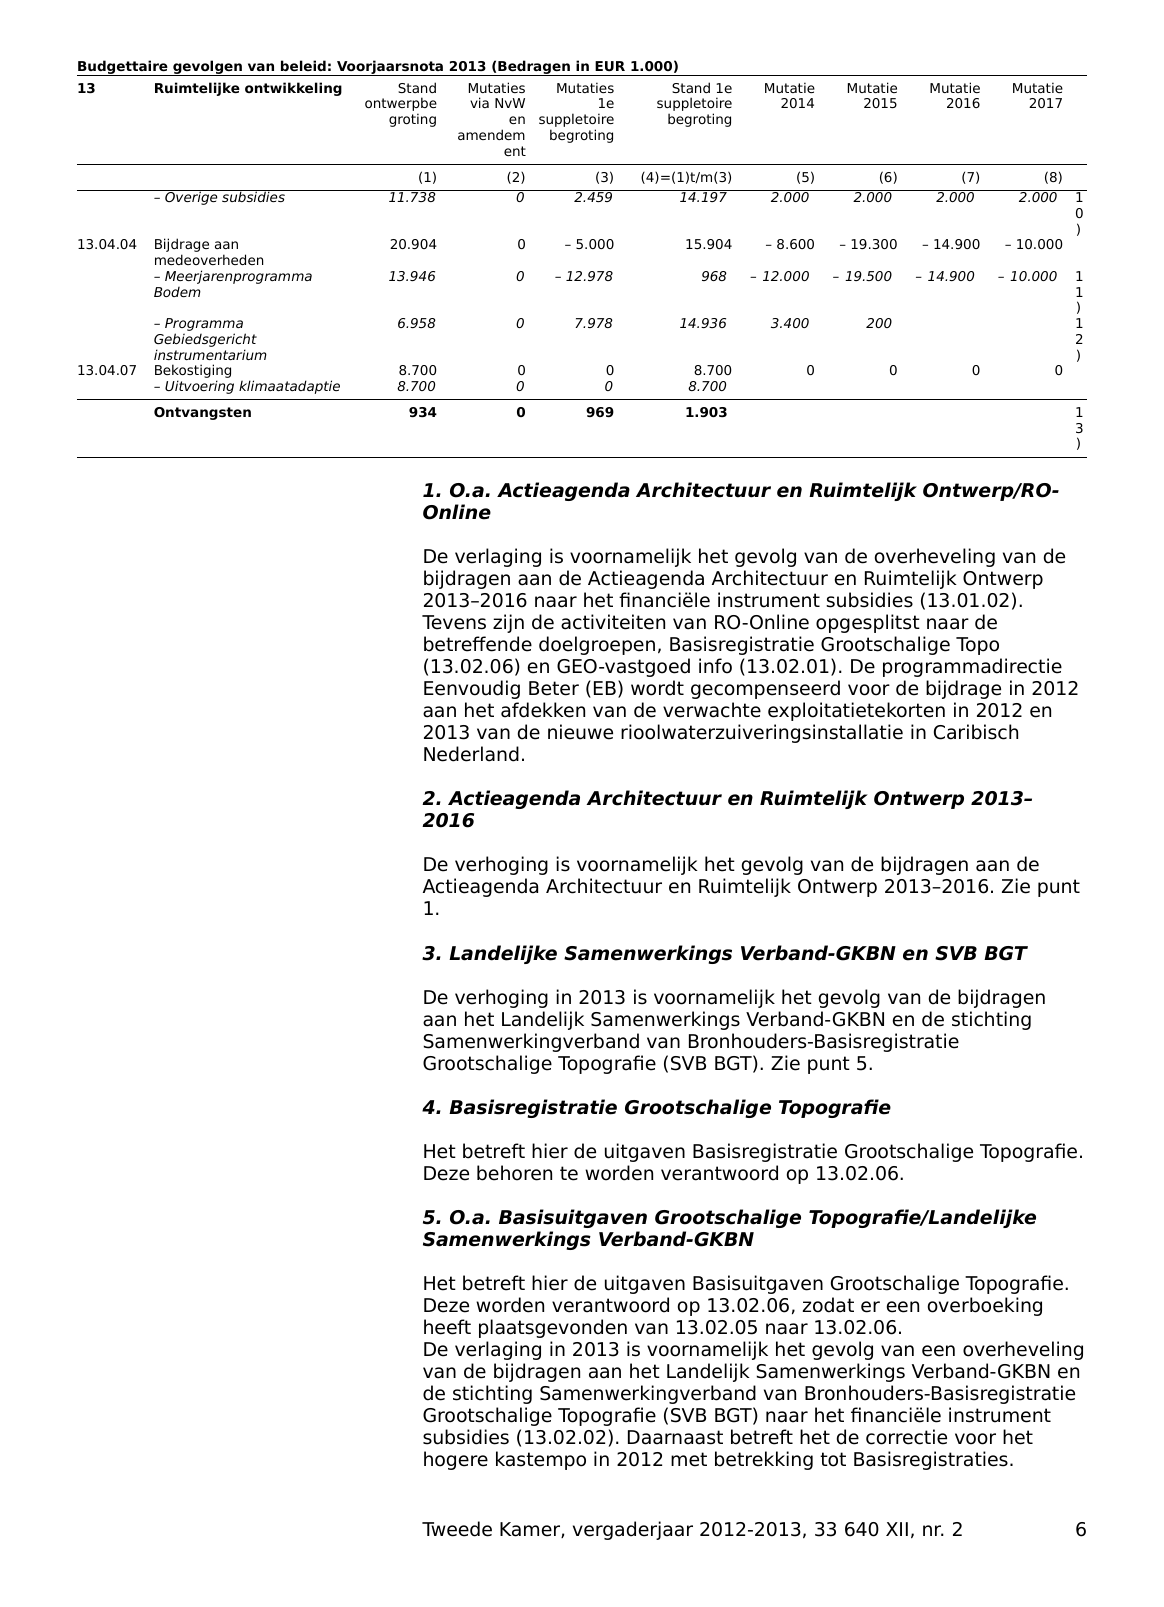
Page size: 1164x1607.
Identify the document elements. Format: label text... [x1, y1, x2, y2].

table_cell 2.459 [531, 191, 620, 237]
table_cell 7.978 [531, 316, 620, 363]
table_cell [1069, 379, 1087, 399]
table_cell 3.400 [738, 316, 821, 363]
table_cell 200 [821, 316, 903, 363]
table_cell 13.946 [354, 269, 443, 316]
table_cell Bijdrage aan medeoverheden [148, 237, 354, 269]
table_cell [77, 165, 148, 190]
table_cell Mutaties 1e suppletoire begroting [531, 76, 620, 164]
table_cell 934 [354, 400, 443, 457]
table_cell 0 [821, 363, 903, 379]
subtitle 1. O.a. Actieagenda Architectuur en Ruimtelijk Ontwerp/RO-Online [422, 480, 1087, 524]
table_header Budgettaire gevolgen van beleid: Voorjaarsnota 2013 (Bedragen in EUR 1.000) [77, 59, 1087, 75]
table_cell 13 [77, 76, 148, 164]
subtitle 5. O.a. Basisuitgaven Grootschalige Topografie/Landelijke Samenwerkings Verband-GKBN [422, 1207, 1087, 1251]
table_cell – 14.900 [904, 237, 986, 269]
table_cell [77, 316, 148, 363]
table_cell Mutatie 2015 [821, 76, 903, 164]
table_cell 0 [738, 363, 821, 379]
table_cell [904, 400, 986, 457]
table_cell 11.738 [354, 191, 443, 237]
table_cell [148, 165, 354, 190]
table_cell [821, 379, 903, 399]
table_cell 0 [443, 237, 531, 269]
table_cell [738, 379, 821, 399]
table_cell 14.936 [620, 316, 738, 363]
table_cell 2.000 [904, 191, 986, 237]
table_cell [986, 379, 1069, 399]
table_cell Stand ontwerpbegroting [354, 76, 443, 164]
table_cell 2.000 [738, 191, 821, 237]
table_cell 968 [620, 269, 738, 316]
text De verlaging is voornamelijk het gevolg van de overheveling van de bijdragen aan de Actieagenda Architectuur en Ruimtelijk Ontwerp 2013–2016 naar het financiële instrument subsidies (13.01.02). [422, 546, 1087, 612]
table_cell [1069, 76, 1087, 164]
text Het betreft hier de uitgaven Basisregistratie Grootschalige Topografie. Deze behoren te worden verantwoord op 13.02.06. [422, 1141, 1087, 1185]
table_cell – Uitvoering klimaatadaptie [148, 379, 354, 399]
table_cell 11) [1069, 269, 1087, 316]
text De verhoging is voornamelijk het gevolg van de bijdragen aan de Actieagenda Architectuur en Ruimtelijk Ontwerp 2013–2016. Zie punt 1. [422, 854, 1087, 920]
table_cell (8) [986, 165, 1069, 190]
table_cell [77, 269, 148, 316]
table_cell 15.904 [620, 237, 738, 269]
table_cell 8.700 [620, 379, 738, 399]
subtitle 4. Basisregistratie Grootschalige Topografie [422, 1097, 1087, 1119]
table_cell Stand 1e suppletoire begroting [620, 76, 738, 164]
table_cell – 19.500 [821, 269, 903, 316]
table_cell [1069, 165, 1087, 190]
table_cell [986, 400, 1069, 457]
table_cell (7) [904, 165, 986, 190]
table_cell Ontvangsten [148, 400, 354, 457]
table_cell [77, 191, 148, 237]
table_cell Mutatie 2017 [986, 76, 1069, 164]
table_cell 6.958 [354, 316, 443, 363]
table_cell 14.197 [620, 191, 738, 237]
table_cell [904, 316, 986, 363]
table_cell 13.04.04 [77, 237, 148, 269]
table_cell (6) [821, 165, 903, 190]
table_cell 2.000 [986, 191, 1069, 237]
table_cell 2.000 [821, 191, 903, 237]
text De verlaging in 2013 is voornamelijk het gevolg van een overheveling van de bijdragen aan het Landelijk Samenwerkings Verband-GKBN en de stichting Samenwerkingverband van Bronhouders-Basisregistratie Grootschalige Topografie (SVB BGT) naar het financiële instrument subsidies (13.02.02). Daarnaast betreft het de correctie voor het hogere kastempo in 2012 met betrekking tot Basisregistraties. [422, 1339, 1087, 1471]
text De verhoging in 2013 is voornamelijk het gevolg van de bijdragen aan het Landelijk Samenwerkings Verband-GKBN en de stichting Samenwerkingverband van Bronhouders-Basisregistratie Grootschalige Topografie (SVB BGT). Zie punt 5. [422, 987, 1087, 1074]
table_cell – 10.000 [986, 237, 1069, 269]
table_cell – 8.600 [738, 237, 821, 269]
table_cell 1.903 [620, 400, 738, 457]
table_cell 0 [443, 191, 531, 237]
table_cell Mutaties via NvW en amendement [443, 76, 531, 164]
table_cell 0 [443, 363, 531, 379]
table_cell [77, 400, 148, 457]
table_cell [77, 379, 148, 399]
table_cell [1069, 363, 1087, 379]
table_cell – 12.978 [531, 269, 620, 316]
table_cell – Programma Gebiedsgericht instrumentarium [148, 316, 354, 363]
table_cell [986, 316, 1069, 363]
table_cell 0 [904, 363, 986, 379]
table_cell [821, 400, 903, 457]
table_cell [738, 400, 821, 457]
table_cell (4)=(1)t/m(3) [620, 165, 738, 190]
table_cell (3) [531, 165, 620, 190]
table_cell 13) [1069, 400, 1087, 457]
table_cell 20.904 [354, 237, 443, 269]
table_cell – 10.000 [986, 269, 1069, 316]
table_cell Bekostiging [148, 363, 354, 379]
subtitle 2. Actieagenda Architectuur en Ruimtelijk Ontwerp 2013–2016 [422, 788, 1087, 832]
table_cell 0 [443, 316, 531, 363]
text Tevens zijn de activiteiten van RO-Online opgesplitst naar de betreffende doelgroepen, Basisregistratie Grootschalige Topo (13.02.06) en GEO-vastgoed info (13.02.01). De programmadirectie Eenvoudig Beter (EB) wordt gecompenseerd voor de bijdrage in 2012 aan het afdekken van de verwachte exploitatietekorten in 2012 en 2013 van de nieuwe rioolwaterzuiveringsinstallatie in Caribisch Nederland. [422, 612, 1087, 766]
table_cell – 19.300 [821, 237, 903, 269]
text Het betreft hier de uitgaven Basisuitgaven Grootschalige Topografie. Deze worden verantwoord op 13.02.06, zodat er een overboeking heeft plaatsgevonden van 13.02.05 naar 13.02.06. [422, 1273, 1087, 1339]
table_cell 969 [531, 400, 620, 457]
table_cell Mutatie 2014 [738, 76, 821, 164]
table_cell 0 [443, 400, 531, 457]
table_cell – Overige subsidies [148, 191, 354, 237]
table_cell Mutatie 2016 [904, 76, 986, 164]
subtitle 3. Landelijke Samenwerkings Verband-GKBN en SVB BGT [422, 942, 1087, 964]
table_cell 0 [531, 379, 620, 399]
table_cell 8.700 [354, 379, 443, 399]
table_cell 8.700 [354, 363, 443, 379]
table_cell 0 [986, 363, 1069, 379]
table_cell (1) [354, 165, 443, 190]
table_cell – 5.000 [531, 237, 620, 269]
table_cell – 12.000 [738, 269, 821, 316]
table_cell – Meerjarenprogramma Bodem [148, 269, 354, 316]
table_cell 0 [443, 269, 531, 316]
table_cell 10) [1069, 191, 1087, 237]
table_cell 0 [443, 379, 531, 399]
table_cell 8.700 [620, 363, 738, 379]
table_cell – 14.900 [904, 269, 986, 316]
table_cell 0 [531, 363, 620, 379]
table_cell 12) [1069, 316, 1087, 363]
table_cell [904, 379, 986, 399]
table_cell (2) [443, 165, 531, 190]
table_cell [1069, 237, 1087, 269]
table_cell Ruimtelijke ontwikkeling [148, 76, 354, 164]
table_cell 13.04.07 [77, 363, 148, 379]
table_cell (5) [738, 165, 821, 190]
